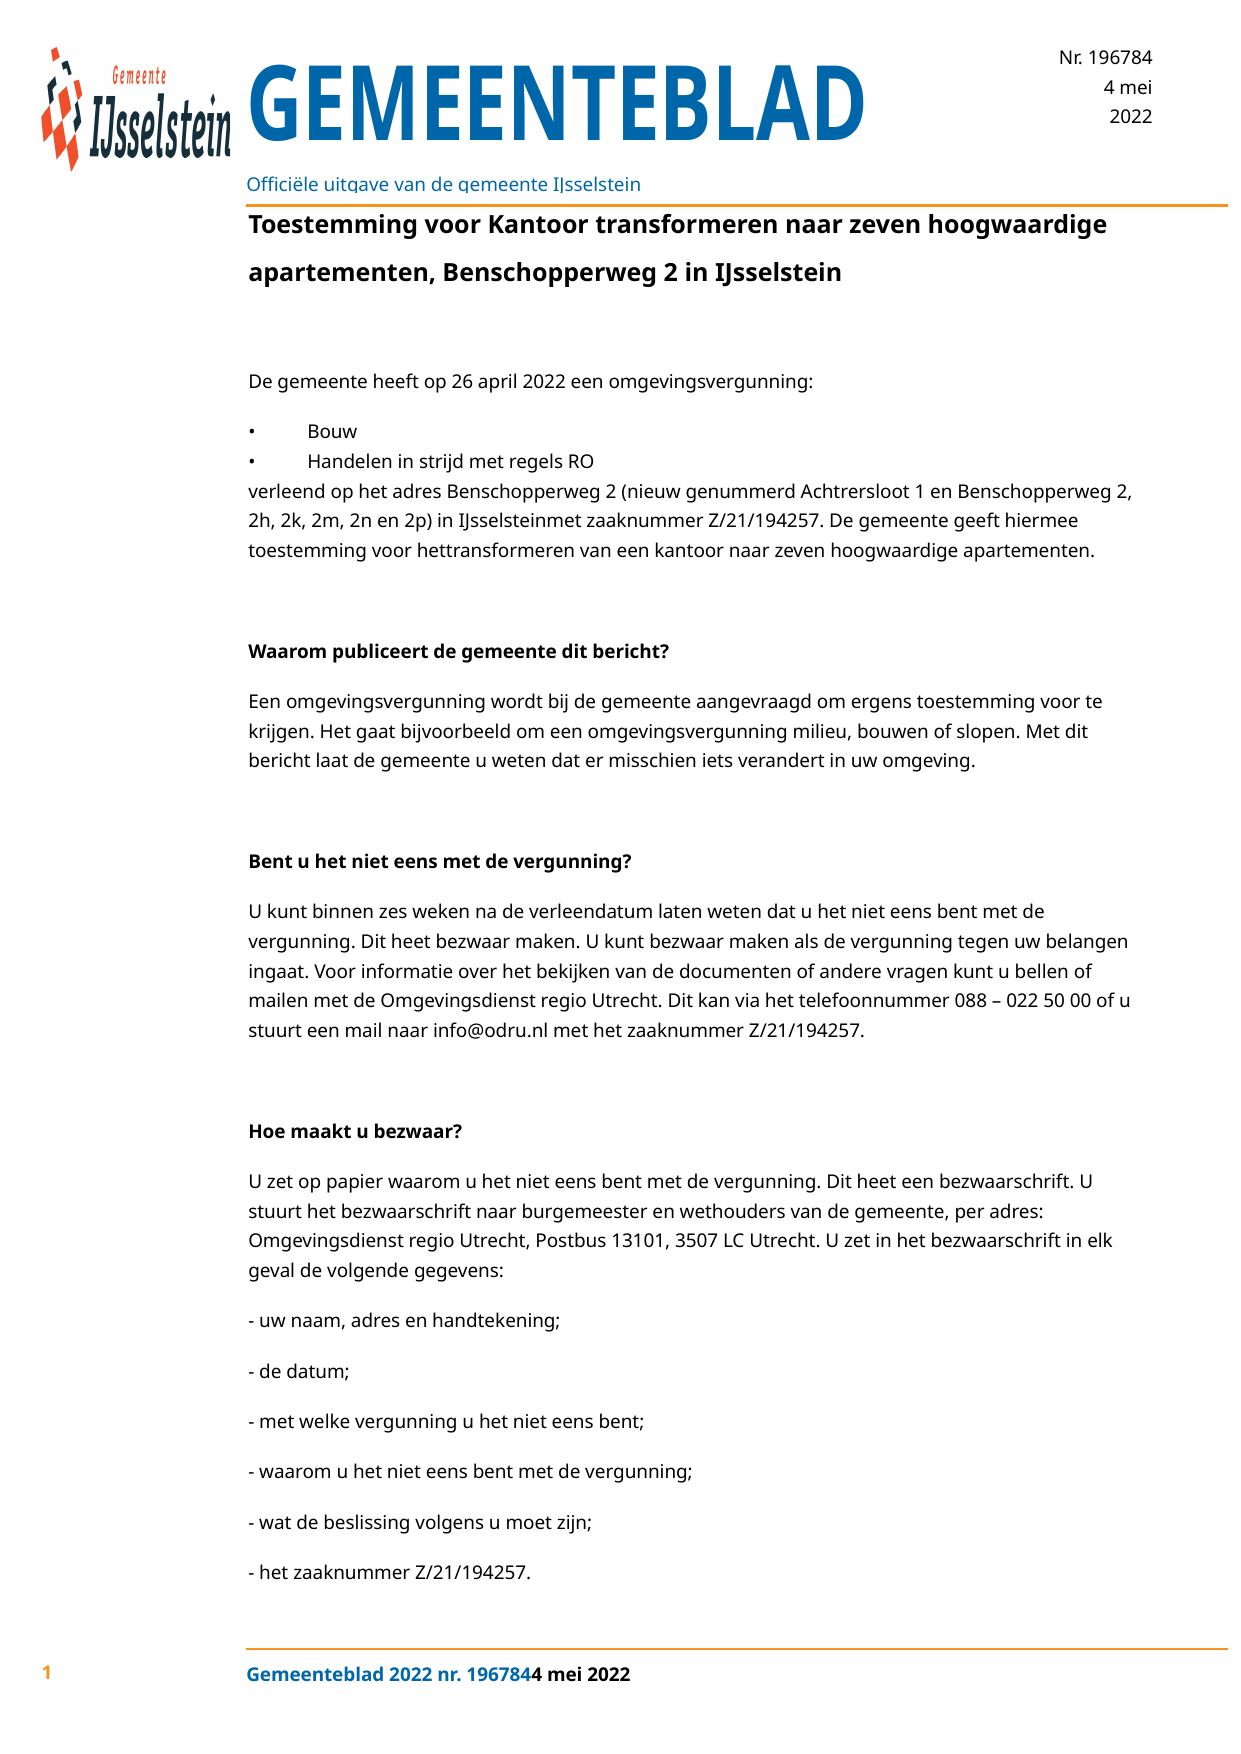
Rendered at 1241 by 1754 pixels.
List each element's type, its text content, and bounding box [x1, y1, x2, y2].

text U kunt binnen zes weken na de verleendatum laten weten dat u het niet eens bent met de vergunning. Dit heet bezwaar maken. U kunt bezwaar maken als de vergunning tegen uw belangen ingaat. Voor informatie over het bekijken van de documenten of andere vragen kunt u bellen of mailen met de Omgevingsdienst regio Utrecht. Dit kan via het telefoonnummer 088 – 022 50 00 of u stuurt een mail naar info@odru.nl met het zaaknummer Z/21/194257. [248, 899, 1152, 1043]
text Bent u het niet eens met de vergunning? [248, 848, 1152, 874]
text - waarom u het niet eens bent met de vergunning; [248, 1459, 1152, 1484]
text - het zaaknummer Z/21/194257. [248, 1559, 1152, 1585]
text - uw naam, adres en handtekening; [248, 1307, 1152, 1333]
picture [41, 47, 231, 172]
list Handelen in strijd met regels RO [248, 448, 1152, 474]
text De gemeente heeft op 26 april 2022 een omgevingsvergunning: [248, 368, 1152, 394]
text Hoe maakt u bezwaar? [248, 1118, 1152, 1144]
text Waarom publiceert de gemeente dit bericht? [248, 638, 1152, 664]
text - wat de beslissing volgens u moet zijn; [248, 1509, 1152, 1535]
text Toestemming voor Kantoor transformeren naar zeven hoogwaardige apartementen, Benschopperweg 2 in IJsselstein [248, 207, 1152, 288]
text - de datum; [248, 1358, 1152, 1384]
text Een omgevingsvergunning wordt bij de gemeente aangevraagd om ergens toestemming voor te krijgen. Het gaat bijvoorbeeld om een omgevingsvergunning milieu, bouwen of slopen. Met dit bericht laat de gemeente u weten dat er misschien iets verandert in uw omgeving. [248, 688, 1152, 773]
text - met welke vergunning u het niet eens bent; [248, 1408, 1152, 1434]
list Bouw [248, 419, 1152, 444]
text U zet op papier waarom u het niet eens bent met de vergunning. Dit heet een bezwaarschrift. U stuurt het bezwaarschrift naar burgemeester en wethouders van de gemeente, per adres: Omgevingsdienst regio Utrecht, Postbus 13101, 3507 LC Utrecht. U zet in het bezwaarschrift in elk geval de volgende gegevens: [248, 1168, 1152, 1283]
text verleend op het adres Benschopperweg 2 (nieuw genummerd Achtrersloot 1 en Benschopperweg 2, 2h, 2k, 2m, 2n en 2p) in IJsselsteinmet zaaknummer Z/21/194257. De gemeente geeft hiermee toestemming voor hettransformeren van een kantoor naar zeven hoogwaardige apartementen. [248, 478, 1152, 563]
